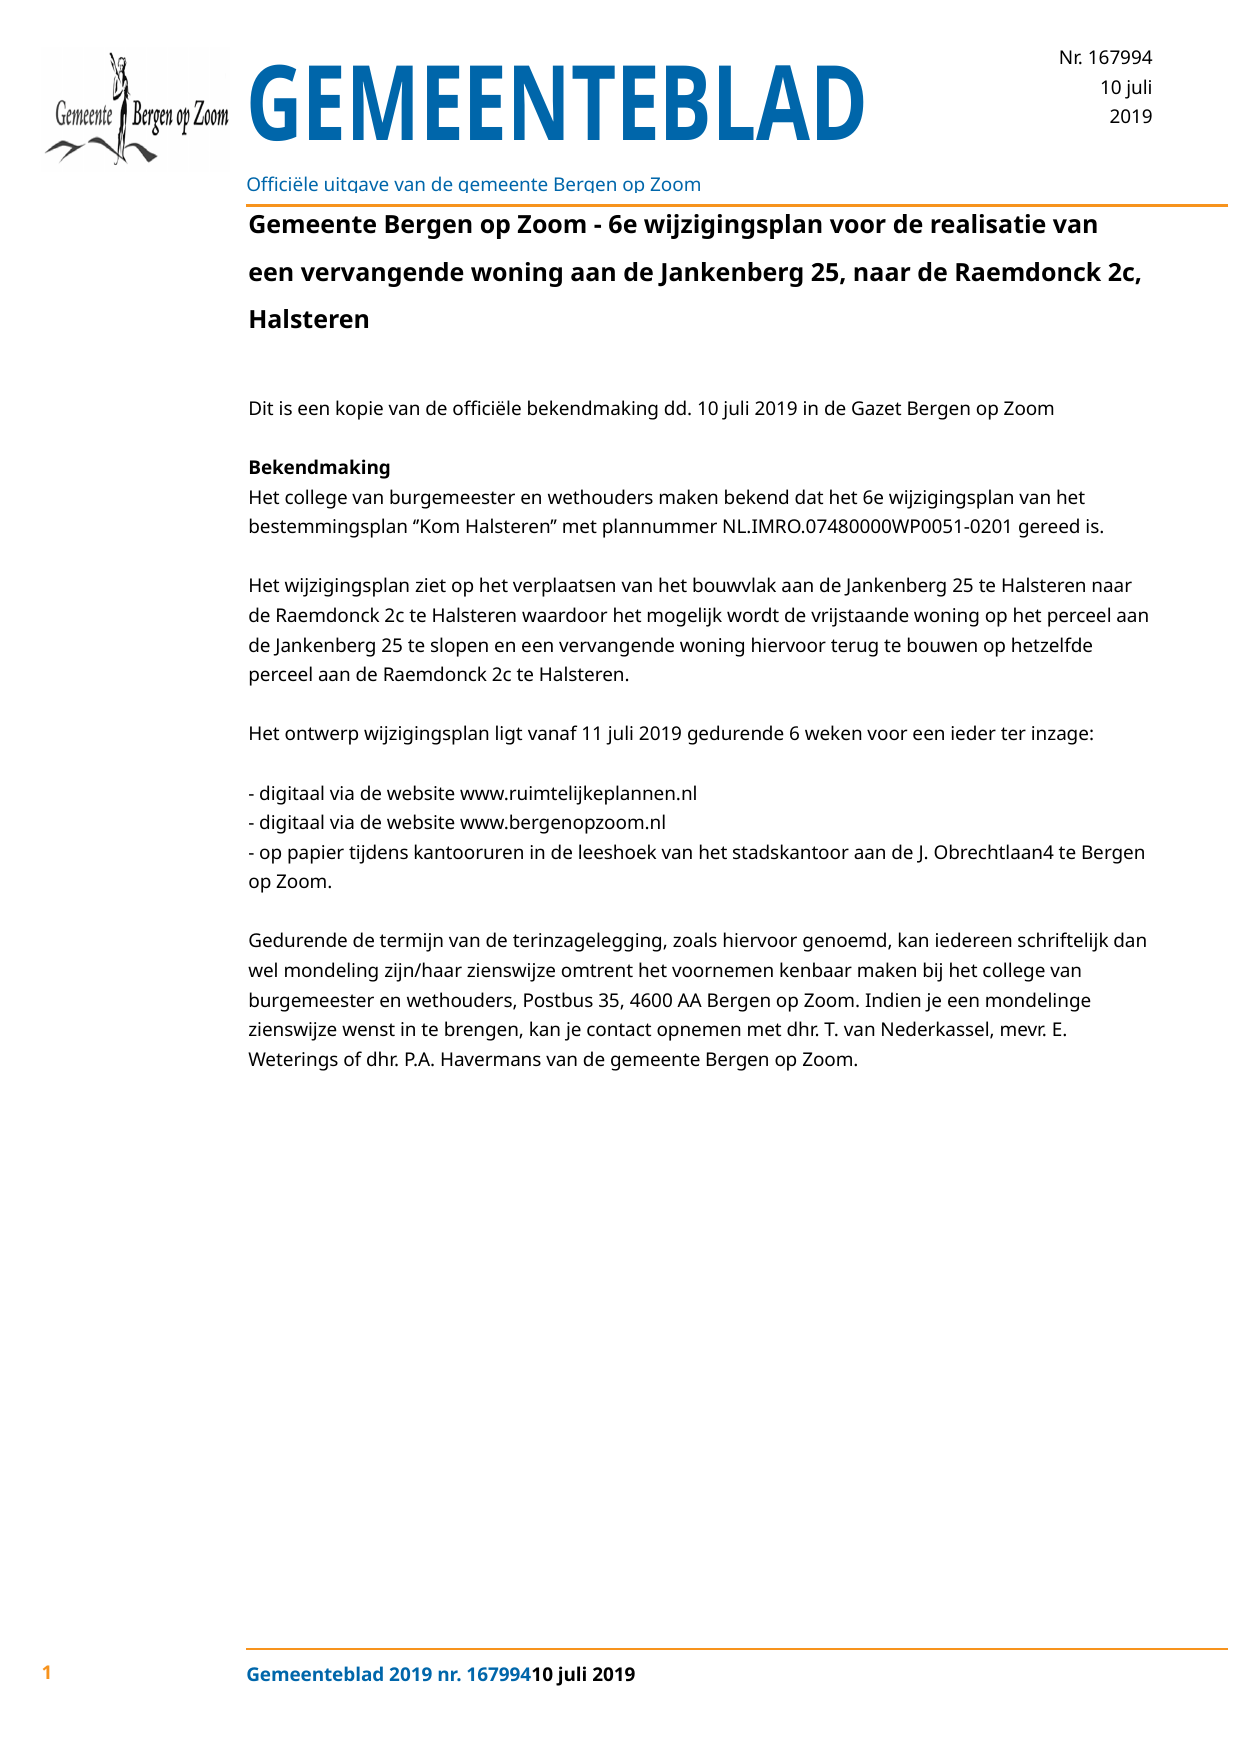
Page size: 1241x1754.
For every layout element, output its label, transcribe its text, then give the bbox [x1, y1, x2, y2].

picture [41, 47, 231, 172]
text - digitaal via de website www.bergenopzoom.nl [248, 809, 1152, 835]
text Het ontwerp wijzigingsplan ligt vanaf 11 juli 2019 gedurende 6 weken voor een ieder ter inzage: [248, 721, 1152, 746]
text Het college van burgemeester en wethouders maken bekend dat het 6e wijzigingsplan van het bestemmingsplan ‘’Kom Halsteren’’ met plannummer NL.IMRO.07480000WP0051-0201 gereed is. [248, 484, 1152, 539]
text Dit is een kopie van de officiële bekendmaking dd. 10 juli 2019 in de Gazet Bergen op Zoom [248, 395, 1152, 421]
text Het wijzigingsplan ziet op het verplaatsen van het bouwvlak aan de Jankenberg 25 te Halsteren naar de Raemdonck 2c te Halsteren waardoor het mogelijk wordt de vrijstaande woning op het perceel aan de Jankenberg 25 te slopen en een vervangende woning hiervoor terug te bouwen op hetzelfde perceel aan de Raemdonck 2c te Halsteren. [248, 573, 1152, 687]
text Bekendmaking [248, 454, 1152, 480]
text - op papier tijdens kantooruren in de leeshoek van het stadskantoor aan de J. Obrechtlaan4 te Bergen op Zoom. [248, 839, 1152, 894]
text Gemeente Bergen op Zoom - 6e wijzigingsplan voor de realisatie van een vervangende woning aan de Jankenberg 25, naar de Raemdonck 2c, Halsteren [248, 207, 1152, 336]
text Gedurende de termijn van de terinzagelegging, zoals hiervoor genoemd, kan iedereen schriftelijk dan wel mondeling zijn/haar zienswijze omtrent het voornemen kenbaar maken bij het college van burgemeester en wethouders, Postbus 35, 4600 AA Bergen op Zoom. Indien je een mondelinge zienswijze wenst in te brengen, kan je contact opnemen met dhr. T. van Nederkassel, mevr. E. Weterings of dhr. P.A. Havermans van de gemeente Bergen op Zoom. [248, 928, 1152, 1072]
text - digitaal via de website www.ruimtelijkeplannen.nl [248, 780, 1152, 805]
